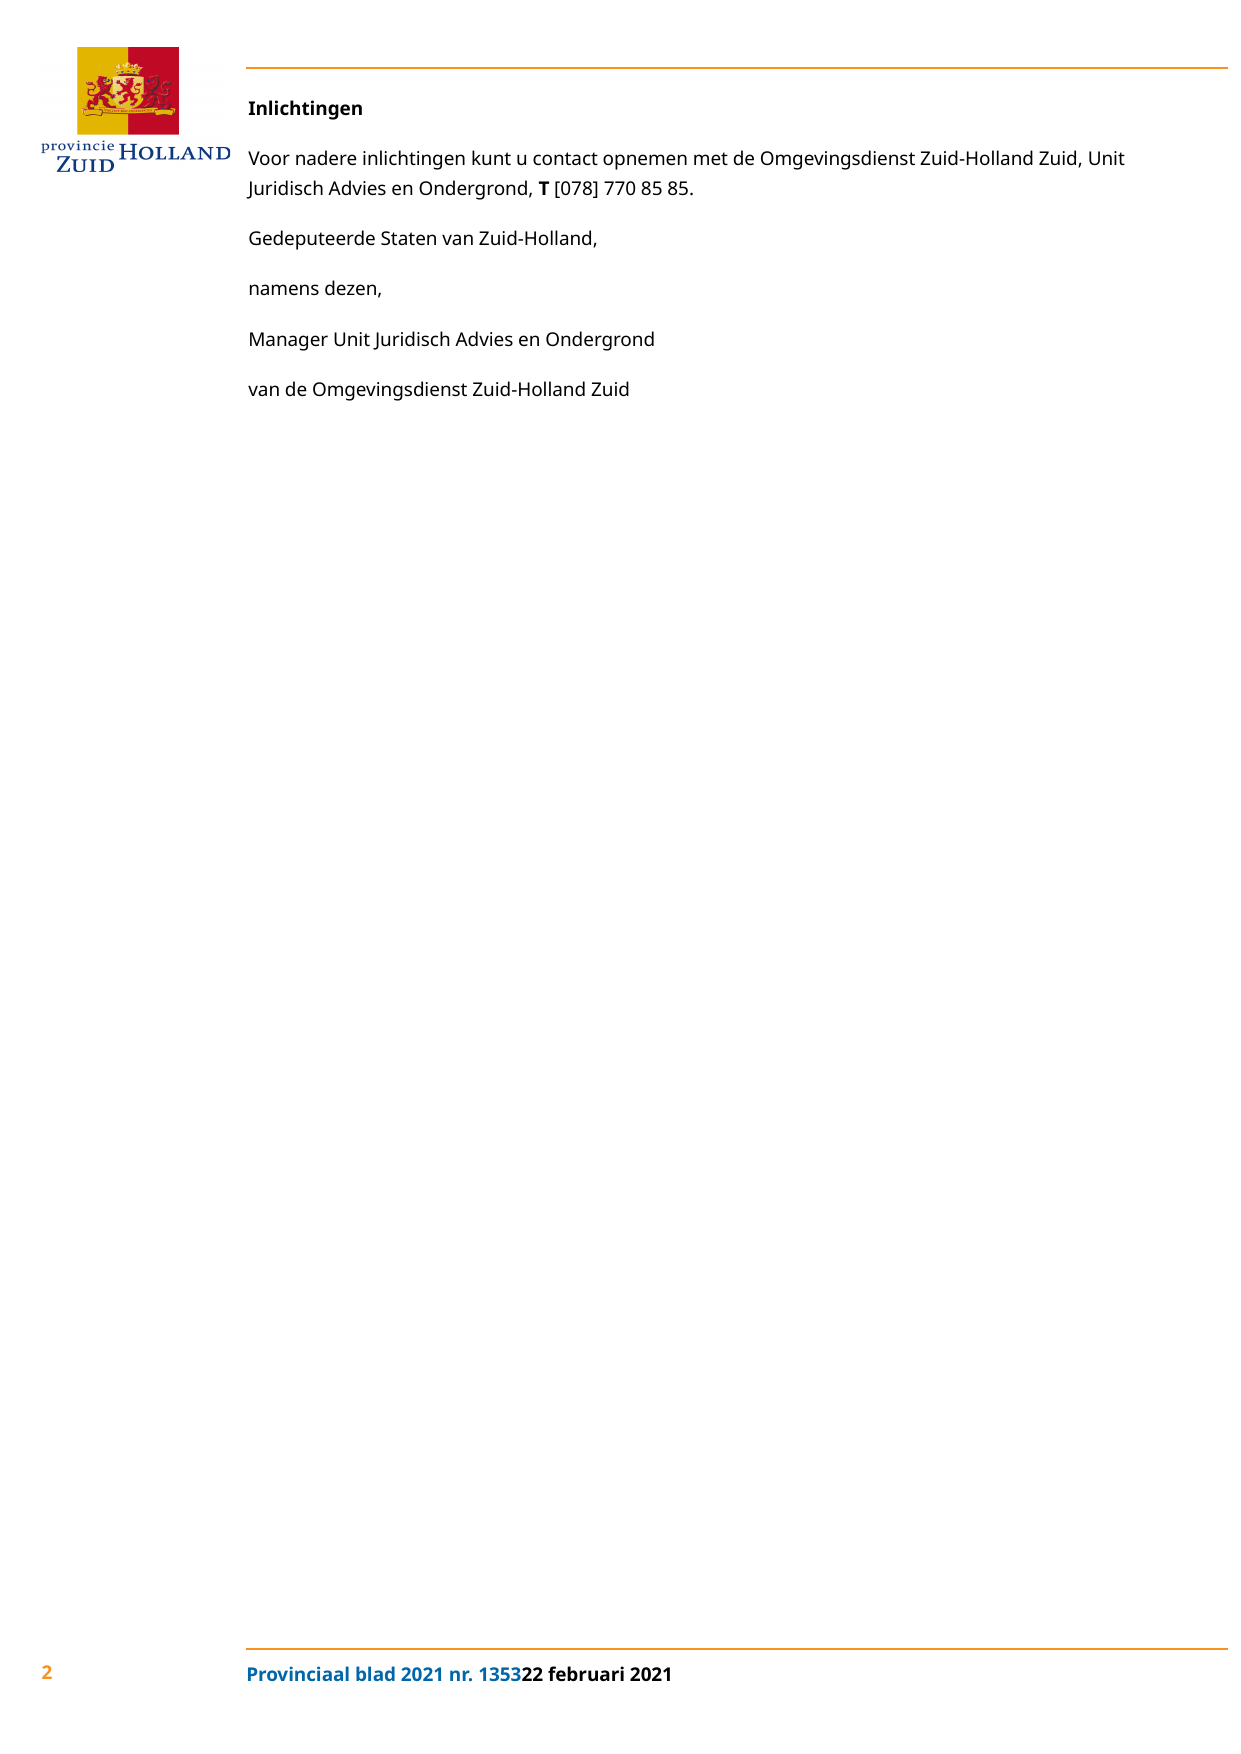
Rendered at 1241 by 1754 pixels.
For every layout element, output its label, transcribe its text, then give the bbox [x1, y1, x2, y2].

text Voor nadere inlichtingen kunt u contact opnemen met de Omgevingsdienst Zuid-Holland Zuid, Unit Juridisch Advies en Ondergrond, T [078] 770 85 85. [248, 145, 1152, 201]
text van de Omgevingsdienst Zuid-Holland Zuid [248, 376, 1152, 402]
text Manager Unit Juridisch Advies en Ondergrond [248, 326, 1152, 352]
text Inlichtingen [248, 95, 1152, 121]
text namens dezen, [248, 276, 1152, 301]
picture [41, 47, 231, 172]
text Gedeputeerde Staten van Zuid-Holland, [248, 225, 1152, 251]
